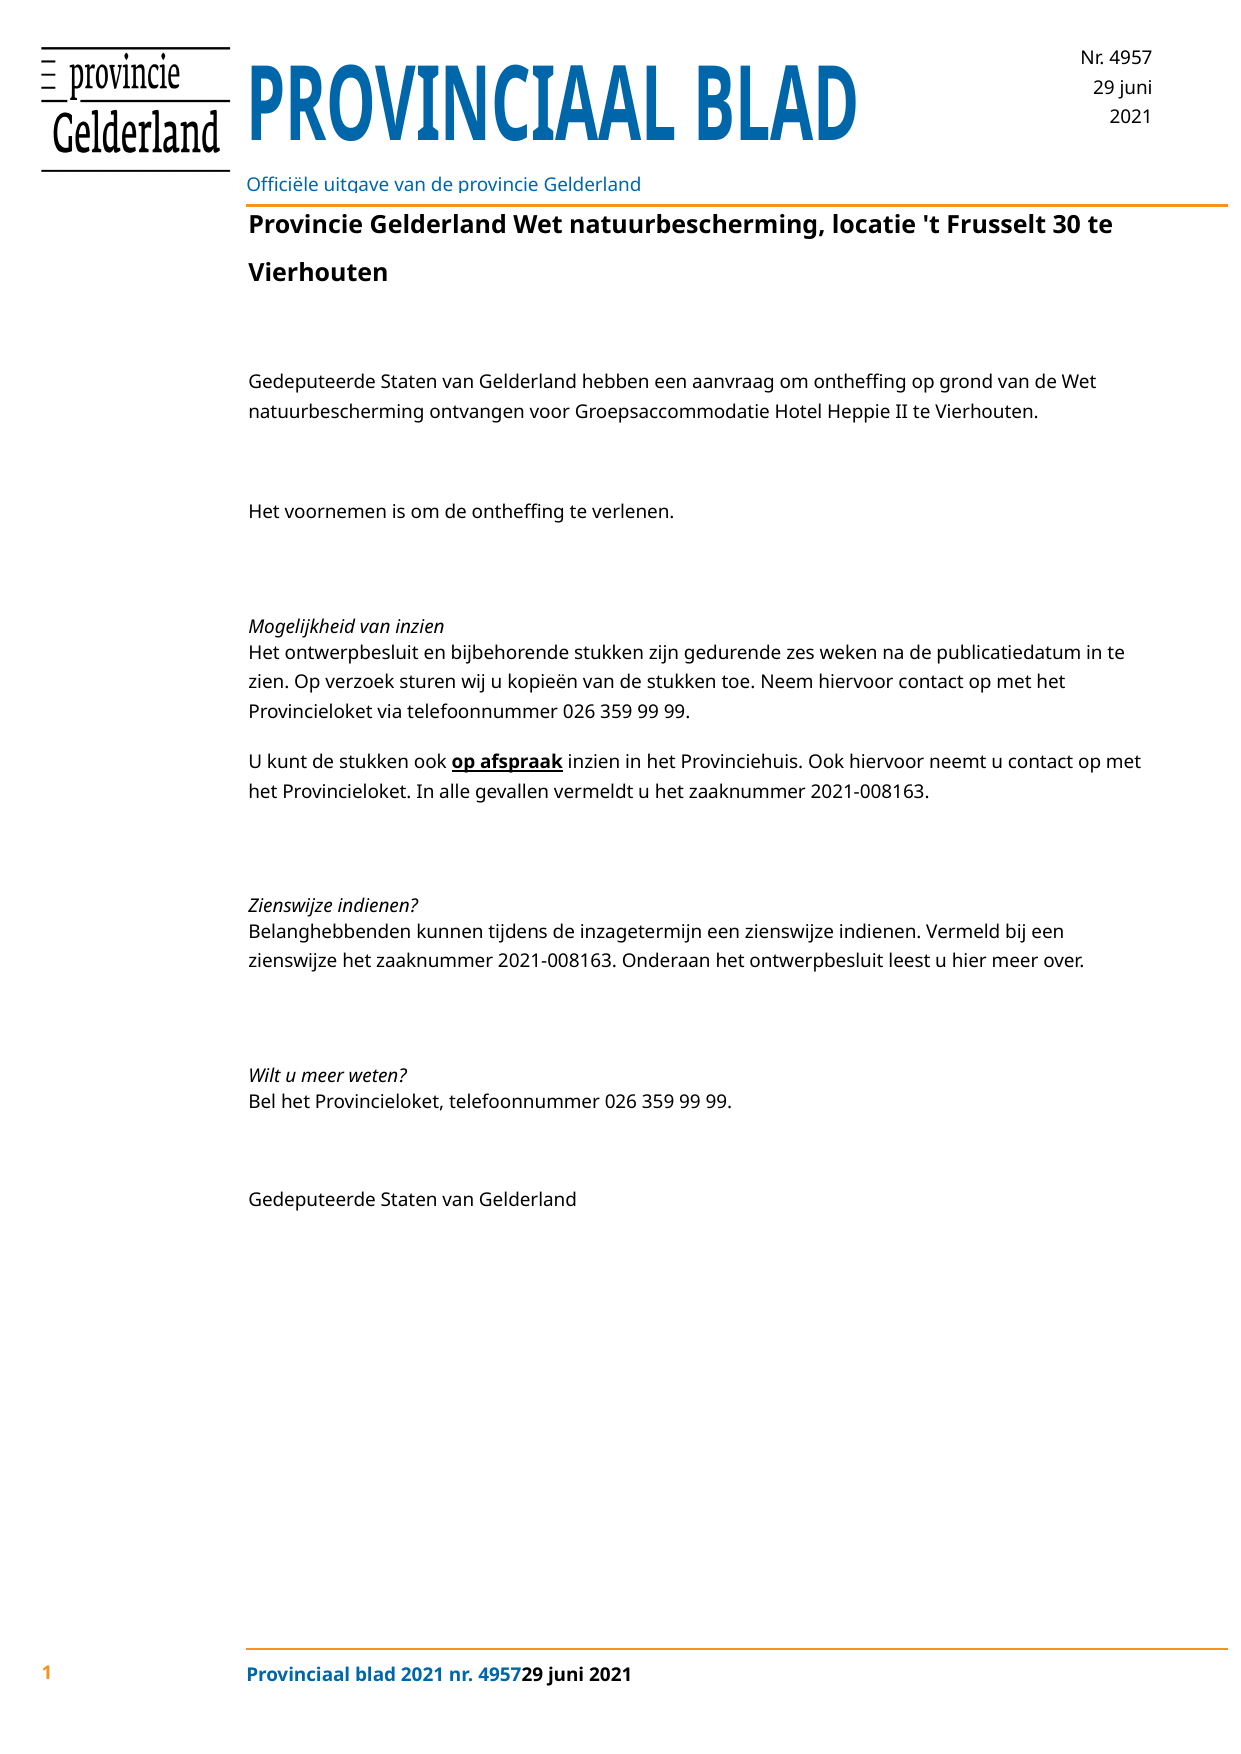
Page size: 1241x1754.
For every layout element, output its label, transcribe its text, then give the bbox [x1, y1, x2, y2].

text Belanghebbenden kunnen tijdens de inzagetermijn een zienswijze indienen. Vermeld bij een zienswijze het zaaknummer 2021-008163. Onderaan het ontwerpbesluit leest u hier meer over. [248, 918, 1152, 973]
text Gedeputeerde Staten van Gelderland [248, 1186, 1152, 1212]
text U kunt de stukken ook op afspraak inzien in het Provinciehuis. Ook hiervoor neemt u contact op met het Provincieloket. In alle gevallen vermeldt u het zaaknummer 2021-008163. [248, 748, 1152, 804]
text Het ontwerpbesluit en bijbehorende stukken zijn gedurende zes weken na de publicatiedatum in te zien. Op verzoek sturen wij u kopieën van de stukken toe. Neem hiervoor contact op met het Provincieloket via telefoonnummer 026 359 99 99. [248, 639, 1152, 724]
picture [41, 47, 231, 172]
text Mogelijkheid van inzien [248, 613, 1152, 639]
text Het voornemen is om de ontheffing te verlenen. [248, 499, 1152, 524]
text Gedeputeerde Staten van Gelderland hebben een aanvraag om ontheffing op grond van de Wet natuurbescherming ontvangen voor Groepsaccommodatie Hotel Heppie II te Vierhouten. [248, 368, 1152, 424]
text Bel het Provincieloket, telefoonnummer 026 359 99 99. [248, 1088, 1152, 1113]
text Zienswijze indienen? [248, 892, 1152, 918]
text Provincie Gelderland Wet natuurbescherming, locatie 't Frusselt 30 te Vierhouten [248, 207, 1152, 288]
text Wilt u meer weten? [248, 1062, 1152, 1088]
